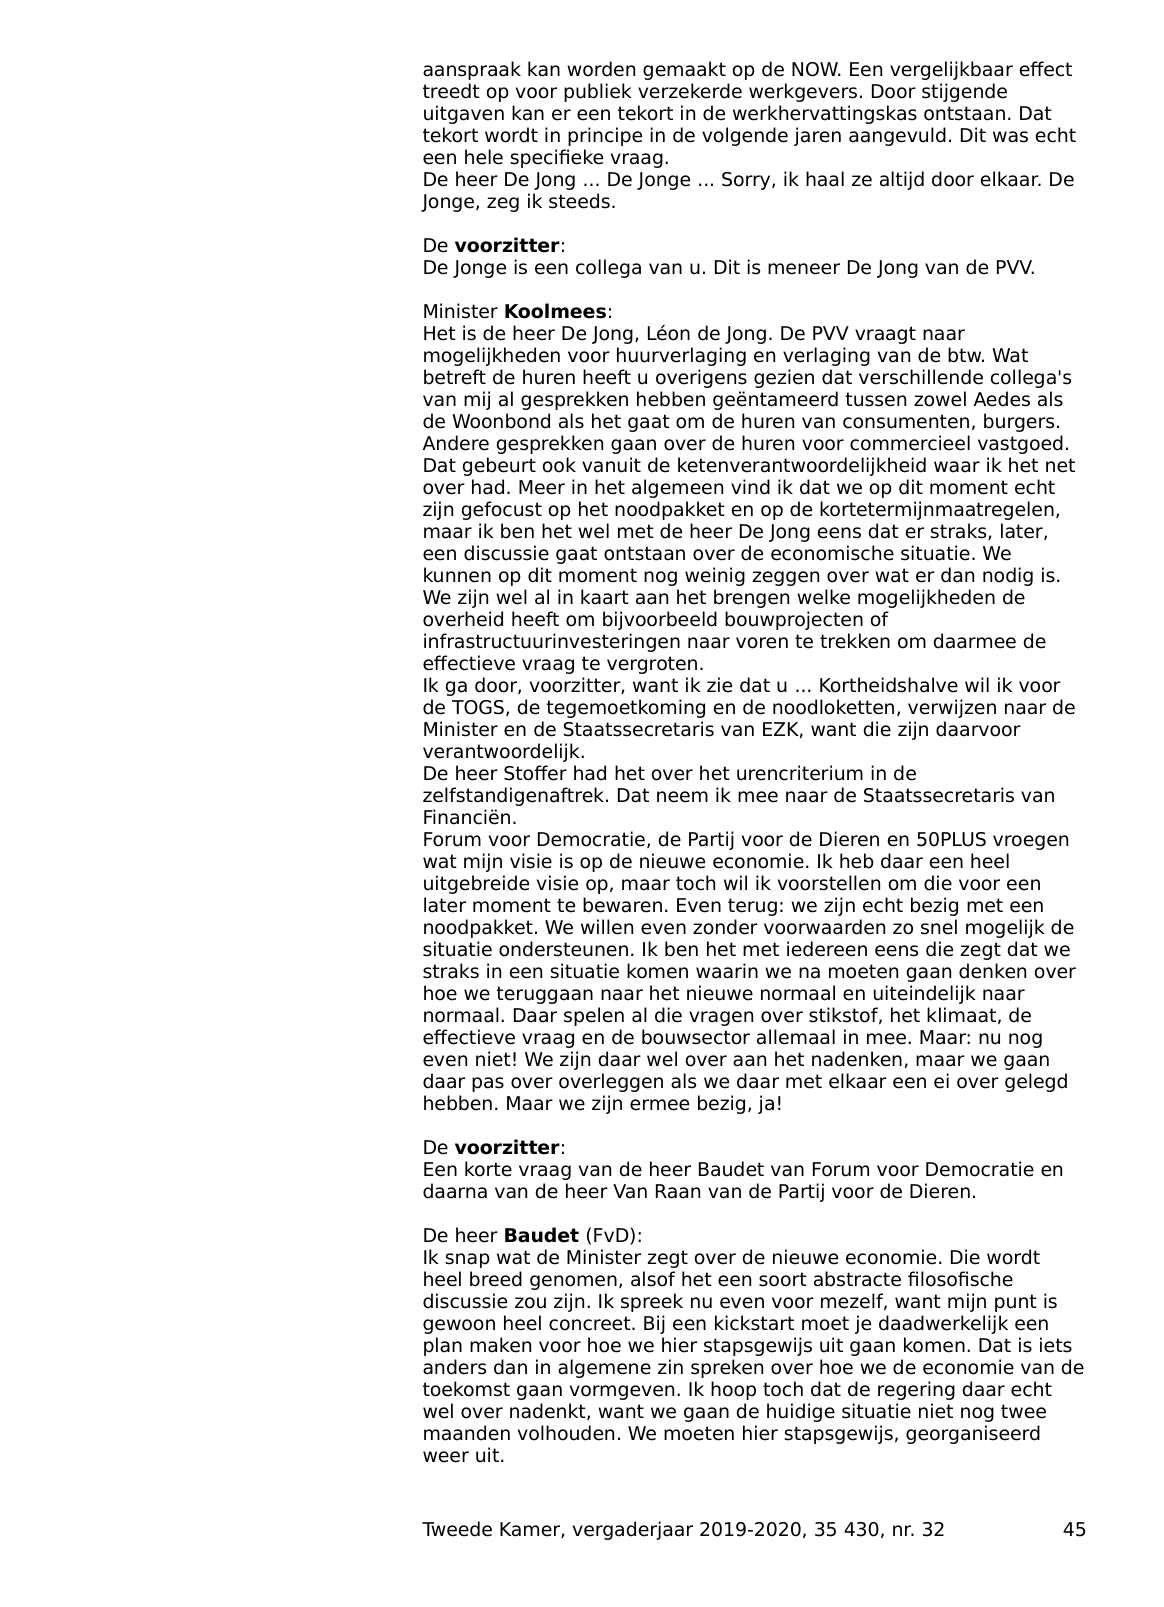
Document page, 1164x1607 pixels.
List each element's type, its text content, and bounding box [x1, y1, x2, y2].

text De heer De Jong ... De Jonge ... Sorry, ik haal ze altijd door elkaar. De Jonge, zeg ik steeds. [422, 169, 1087, 213]
text De voorzitter: [422, 235, 1087, 257]
text Een korte vraag van de heer Baudet van Forum voor Democratie en daarna van de heer Van Raan van de Partij voor de Dieren. [422, 1159, 1087, 1203]
text Ik snap wat de Minister zegt over de nieuwe economie. Die wordt heel breed genomen, alsof het een soort abstracte filosofische discussie zou zijn. Ik spreek nu even voor mezelf, want mijn punt is gewoon heel concreet. Bij een kickstart moet je daadwerkelijk een plan maken voor hoe we hier stapsgewijs uit gaan komen. Dat is iets anders dan in algemene zin spreken over hoe we de economie van de toekomst gaan vormgeven. Ik hoop toch dat de regering daar echt wel over nadenkt, want we gaan de huidige situatie niet nog twee maanden volhouden. We moeten hier stapsgewijs, georganiseerd weer uit. [422, 1247, 1087, 1467]
text De heer Baudet (FvD): [422, 1225, 1087, 1247]
text aanspraak kan worden gemaakt op de NOW. Een vergelijkbaar effect treedt op voor publiek verzekerde werkgevers. Door stijgende uitgaven kan er een tekort in de werkhervattingskas ontstaan. Dat tekort wordt in principe in de volgende jaren aangevuld. Dit was echt een hele specifieke vraag. [422, 59, 1087, 169]
text Ik ga door, voorzitter, want ik zie dat u ... Kortheidshalve wil ik voor de TOGS, de tegemoetkoming en de noodloketten, verwijzen naar de Minister en de Staatssecretaris van EZK, want die zijn daarvoor verantwoordelijk. [422, 675, 1087, 763]
text Minister Koolmees: [422, 301, 1087, 323]
text Forum voor Democratie, de Partij voor de Dieren en 50PLUS vroegen wat mijn visie is op de nieuwe economie. Ik heb daar een heel uitgebreide visie op, maar toch wil ik voorstellen om die voor een later moment te bewaren. Even terug: we zijn echt bezig met een noodpakket. We willen even zonder voorwaarden zo snel mogelijk de situatie ondersteunen. Ik ben het met iedereen eens die zegt dat we straks in een situatie komen waarin we na moeten gaan denken over hoe we teruggaan naar het nieuwe normaal en uiteindelijk naar normaal. Daar spelen al die vragen over stikstof, het klimaat, de effectieve vraag en de bouwsector allemaal in mee. Maar: nu nog even niet! We zijn daar wel over aan het nadenken, maar we gaan daar pas over overleggen als we daar met elkaar een ei over gelegd hebben. Maar we zijn ermee bezig, ja! [422, 829, 1087, 1114]
text De heer Stoffer had het over het urencriterium in de zelfstandigenaftrek. Dat neem ik mee naar de Staatssecretaris van Financiën. [422, 763, 1087, 829]
text De voorzitter: [422, 1137, 1087, 1159]
text Het is de heer De Jong, Léon de Jong. De PVV vraagt naar mogelijkheden voor huurverlaging en verlaging van de btw. Wat betreft de huren heeft u overigens gezien dat verschillende collega's van mij al gesprekken hebben geëntameerd tussen zowel Aedes als de Woonbond als het gaat om de huren van consumenten, burgers. Andere gesprekken gaan over de huren voor commercieel vastgoed. Dat gebeurt ook vanuit de ketenverantwoordelijkheid waar ik het net over had. Meer in het algemeen vind ik dat we op dit moment echt zijn gefocust op het noodpakket en op de kortetermijnmaatregelen, maar ik ben het wel met de heer De Jong eens dat er straks, later, een discussie gaat ontstaan over de economische situatie. We kunnen op dit moment nog weinig zeggen over wat er dan nodig is. We zijn wel al in kaart aan het brengen welke mogelijkheden de overheid heeft om bijvoorbeeld bouwprojecten of infrastructuurinvesteringen naar voren te trekken om daarmee de effectieve vraag te vergroten. [422, 323, 1087, 675]
text De Jonge is een collega van u. Dit is meneer De Jong van de PVV. [422, 257, 1087, 279]
